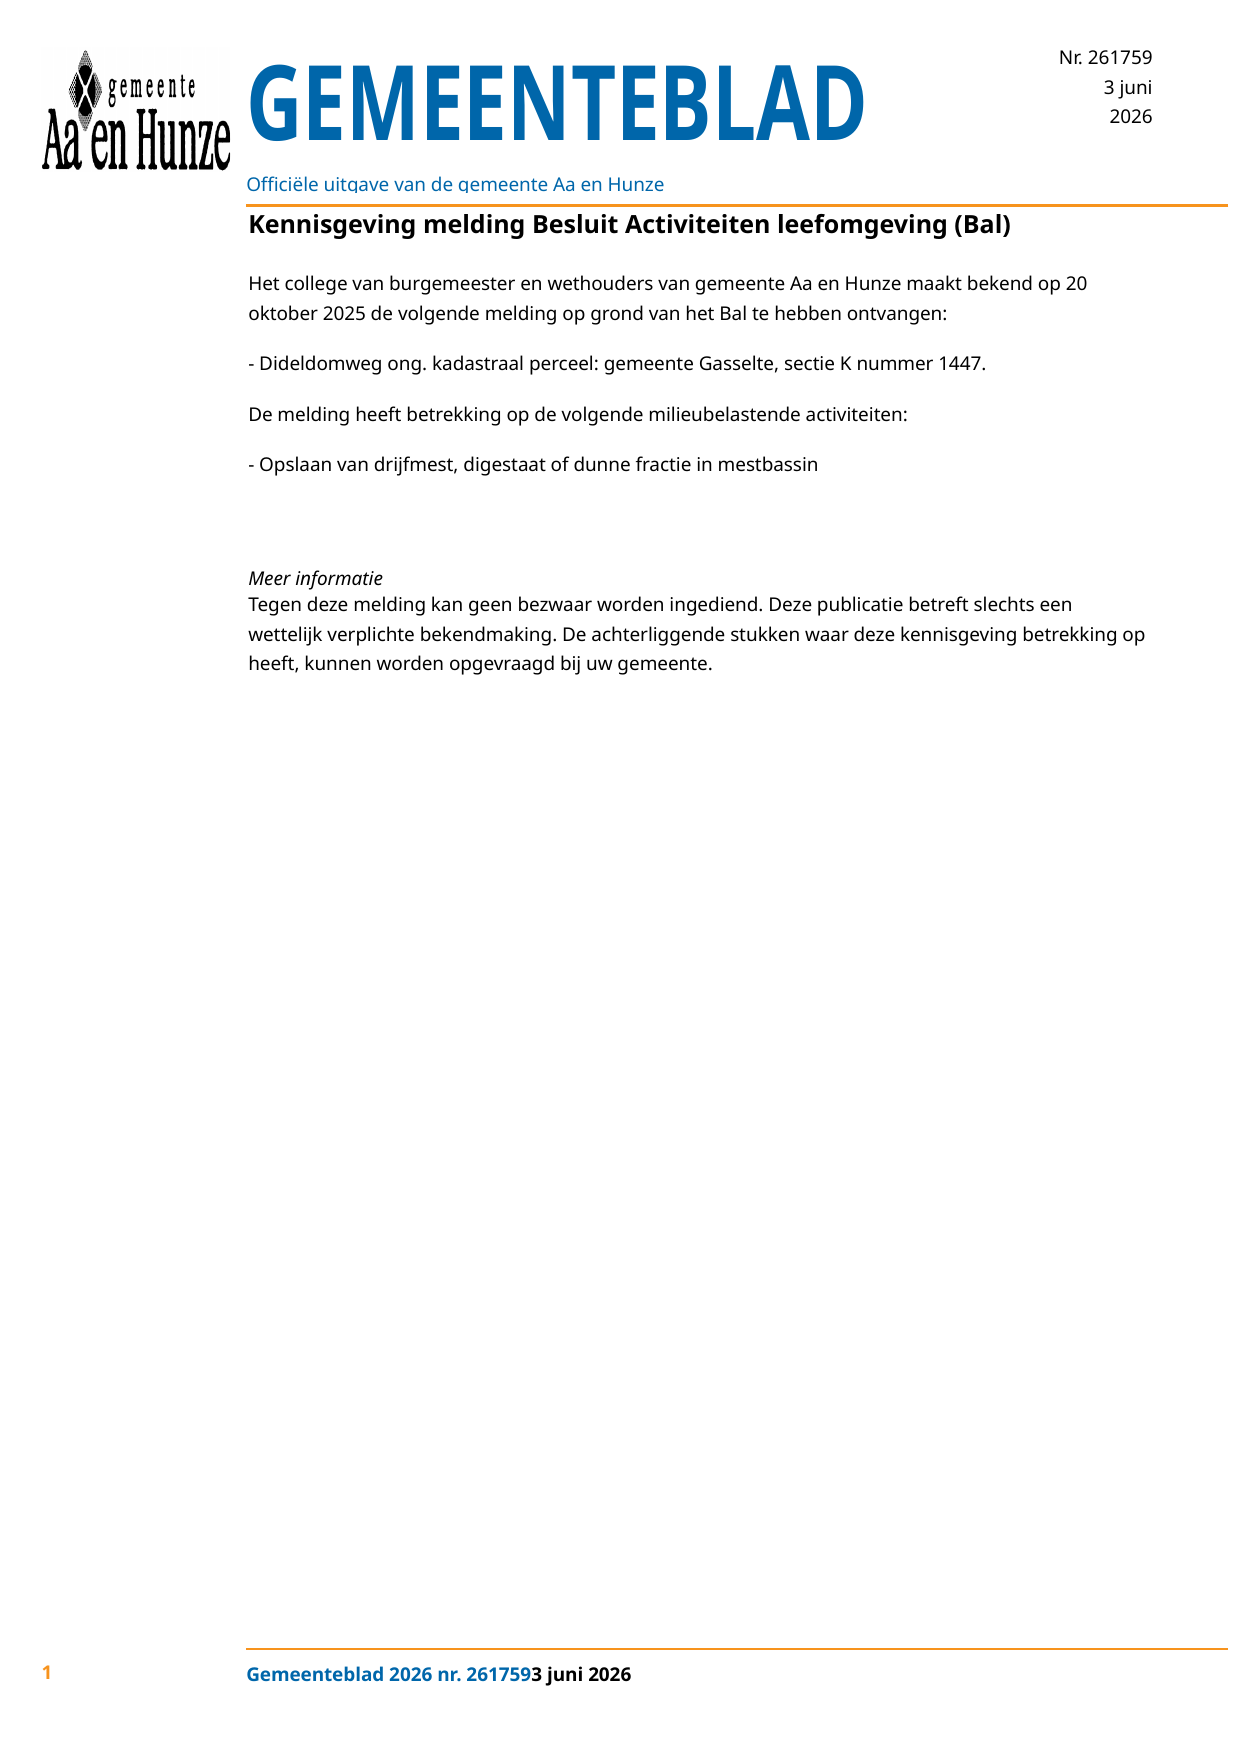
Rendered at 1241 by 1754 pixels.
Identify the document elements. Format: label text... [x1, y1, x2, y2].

text Het college van burgemeester en wethouders van gemeente Aa en Hunze maakt bekend op 20 oktober 2025 de volgende melding op grond van het Bal te hebben ontvangen: [248, 270, 1152, 326]
text - Dideldomweg ong. kadastraal perceel: gemeente Gasselte, sectie K nummer 1447. [248, 350, 1152, 376]
text De melding heeft betrekking op de volgende milieubelastende activiteiten: [248, 401, 1152, 426]
picture [41, 47, 231, 172]
text - Opslaan van drijfmest, digestaat of dunne fractie in mestbassin [248, 451, 1152, 477]
text Meer informatie [248, 566, 1152, 591]
text Kennisgeving melding Besluit Activiteiten leefomgeving (Bal) [248, 207, 1152, 241]
text Tegen deze melding kan geen bezwaar worden ingediend. Deze publicatie betreft slechts een wettelijk verplichte bekendmaking. De achterliggende stukken waar deze kennisgeving betrekking op heeft, kunnen worden opgevraagd bij uw gemeente. [248, 591, 1152, 676]
